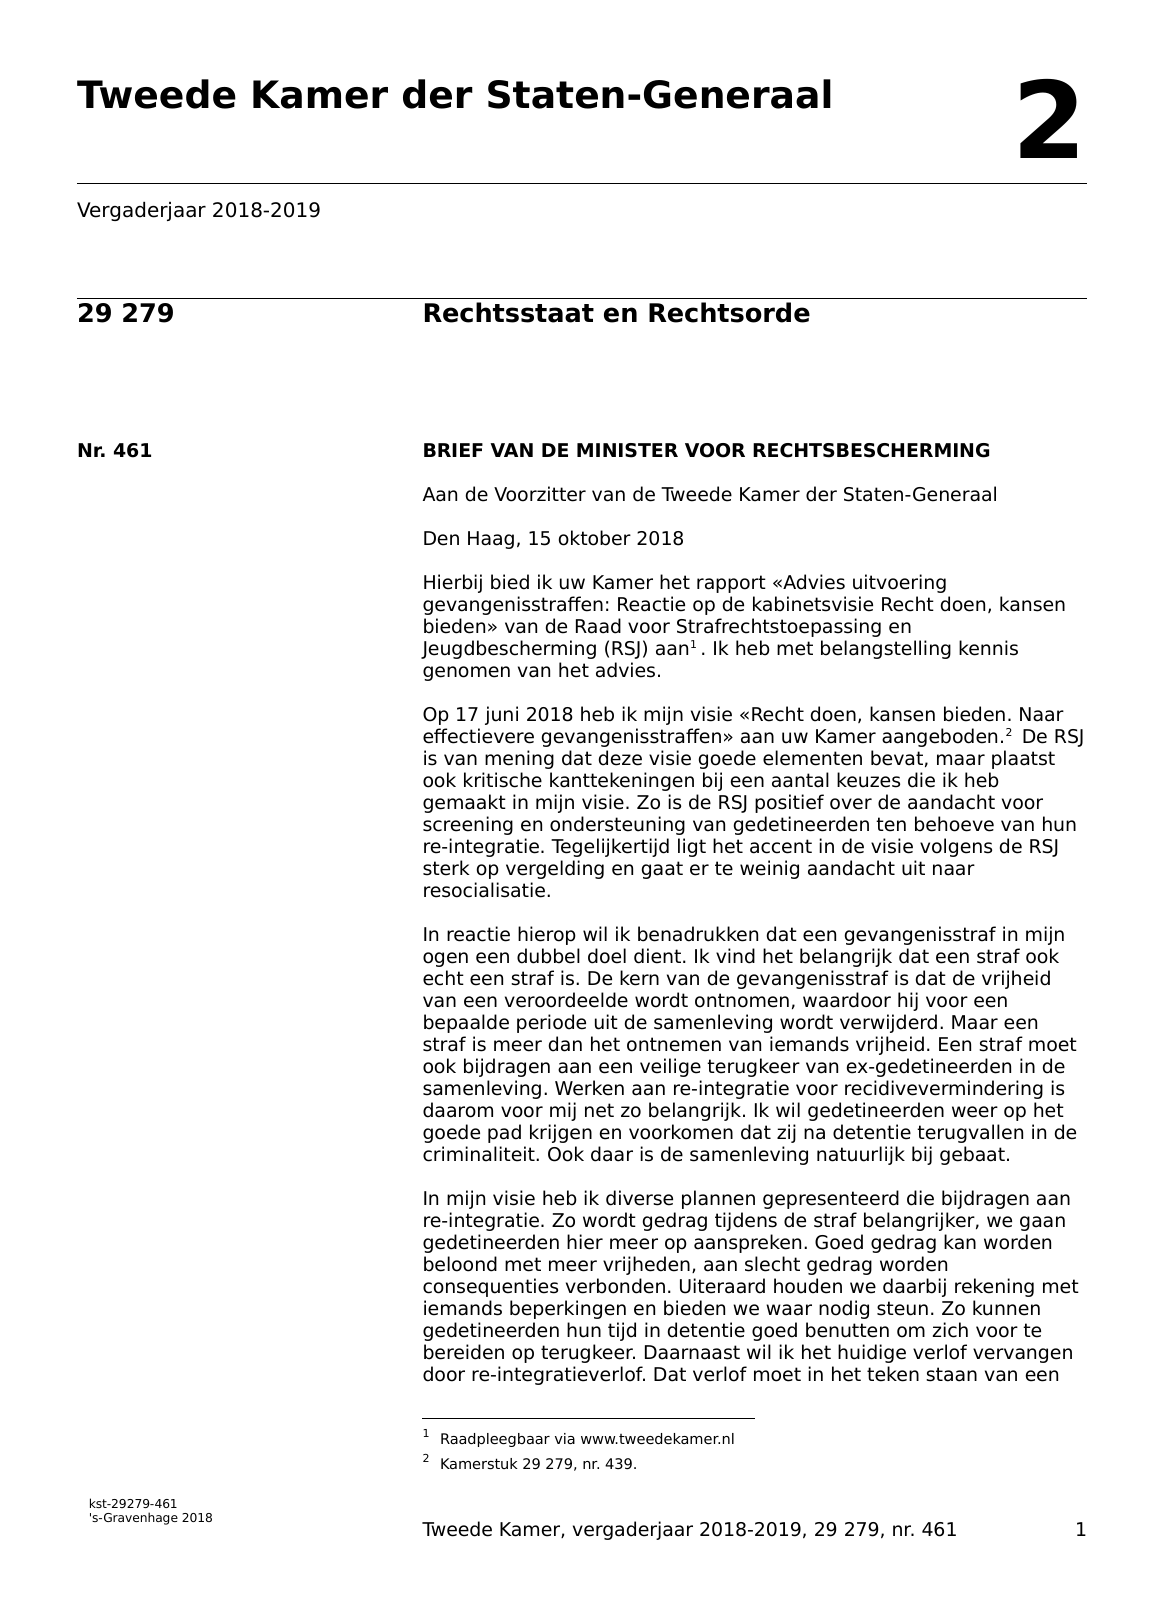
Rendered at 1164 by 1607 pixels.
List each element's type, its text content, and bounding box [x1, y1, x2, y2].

subtitle Nr. 461 BRIEF VAN DE MINISTER VOOR RECHTSBESCHERMING [77, 440, 1087, 462]
table_cell Vergaderjaar 2018-2019 [77, 184, 1087, 298]
text In reactie hierop wil ik benadrukken dat een gevangenisstraf in mijn ogen een dubbel doel dient. Ik vind het belangrijk dat een straf ook echt een straf is. De kern van de gevangenisstraf is dat de vrijheid van een veroordeelde wordt ontnomen, waardoor hij voor een bepaalde periode uit de samenleving wordt verwijderd. Maar een straf is meer dan het ontnemen van iemands vrijheid. Een straf moet ook bijdragen aan een veilige terugkeer van ex-gedetineerden in de samenleving. Werken aan re-integratie voor recidivevermindering is daarom voor mij net zo belangrijk. Ik wil gedetineerden weer op het goede pad krijgen en voorkomen dat zij na detentie terugvallen in de criminaliteit. Ook daar is de samenleving natuurlijk bij gebaat. [422, 924, 1087, 1166]
text 's-Gravenhage 2018 [88, 1511, 323, 1525]
table_header Tweede Kamer der Staten-Generaal [77, 59, 886, 183]
table_header 2 [886, 59, 1087, 183]
text Kamerstuk 29 279, nr. 439. [422, 1452, 1087, 1474]
text Op 17 juni 2018 heb ik mijn visie «Recht doen, kansen bieden. Naar effectievere gevangenisstraffen» aan uw Kamer aangeboden. De RSJ is van mening dat deze visie goede elementen bevat, maar plaatst ook kritische kanttekeningen bij een aantal keuzes die ik heb gemaakt in mijn visie. Zo is de RSJ positief over de aandacht voor screening en ondersteuning van gedetineerden ten behoeve van hun re-integratie. Tegelijkertijd ligt het accent in de visie volgens de RSJ sterk op vergelding en gaat er te weinig aandacht uit naar resocialisatie. [422, 704, 1087, 902]
text kst-29279-461 [88, 1497, 323, 1511]
text In mijn visie heb ik diverse plannen gepresenteerd die bijdragen aan re-integratie. Zo wordt gedrag tijdens de straf belangrijker, we gaan gedetineerden hier meer op aanspreken. Goed gedrag kan worden beloond met meer vrijheden, aan slecht gedrag worden consequenties verbonden. Uiteraard houden we daarbij rekening met iemands beperkingen en bieden we waar nodig steun. Zo kunnen gedetineerden hun tijd in detentie goed benutten om zich voor te bereiden op terugkeer. Daarnaast wil ik het huidige verlof vervangen door re-integratieverlof. Dat verlof moet in het teken staan van een [422, 1188, 1087, 1386]
text Den Haag, 15 oktober 2018 [422, 528, 1087, 550]
text Hierbij bied ik uw Kamer het rapport «Advies uitvoering gevangenisstraffen: Reactie op de kabinetsvisie Recht doen, kansen bieden» van de Raad voor Strafrechtstoepassing en Jeugdbescherming (RSJ) aan. Ik heb met belangstelling kennis genomen van het advies. [422, 572, 1087, 682]
text Raadpleegbaar via www.tweedekamer.nl [422, 1427, 1087, 1449]
subtitle 29 279 Rechtsstaat en Rechtsorde [77, 299, 1087, 329]
text Aan de Voorzitter van de Tweede Kamer der Staten-Generaal [422, 484, 1087, 506]
